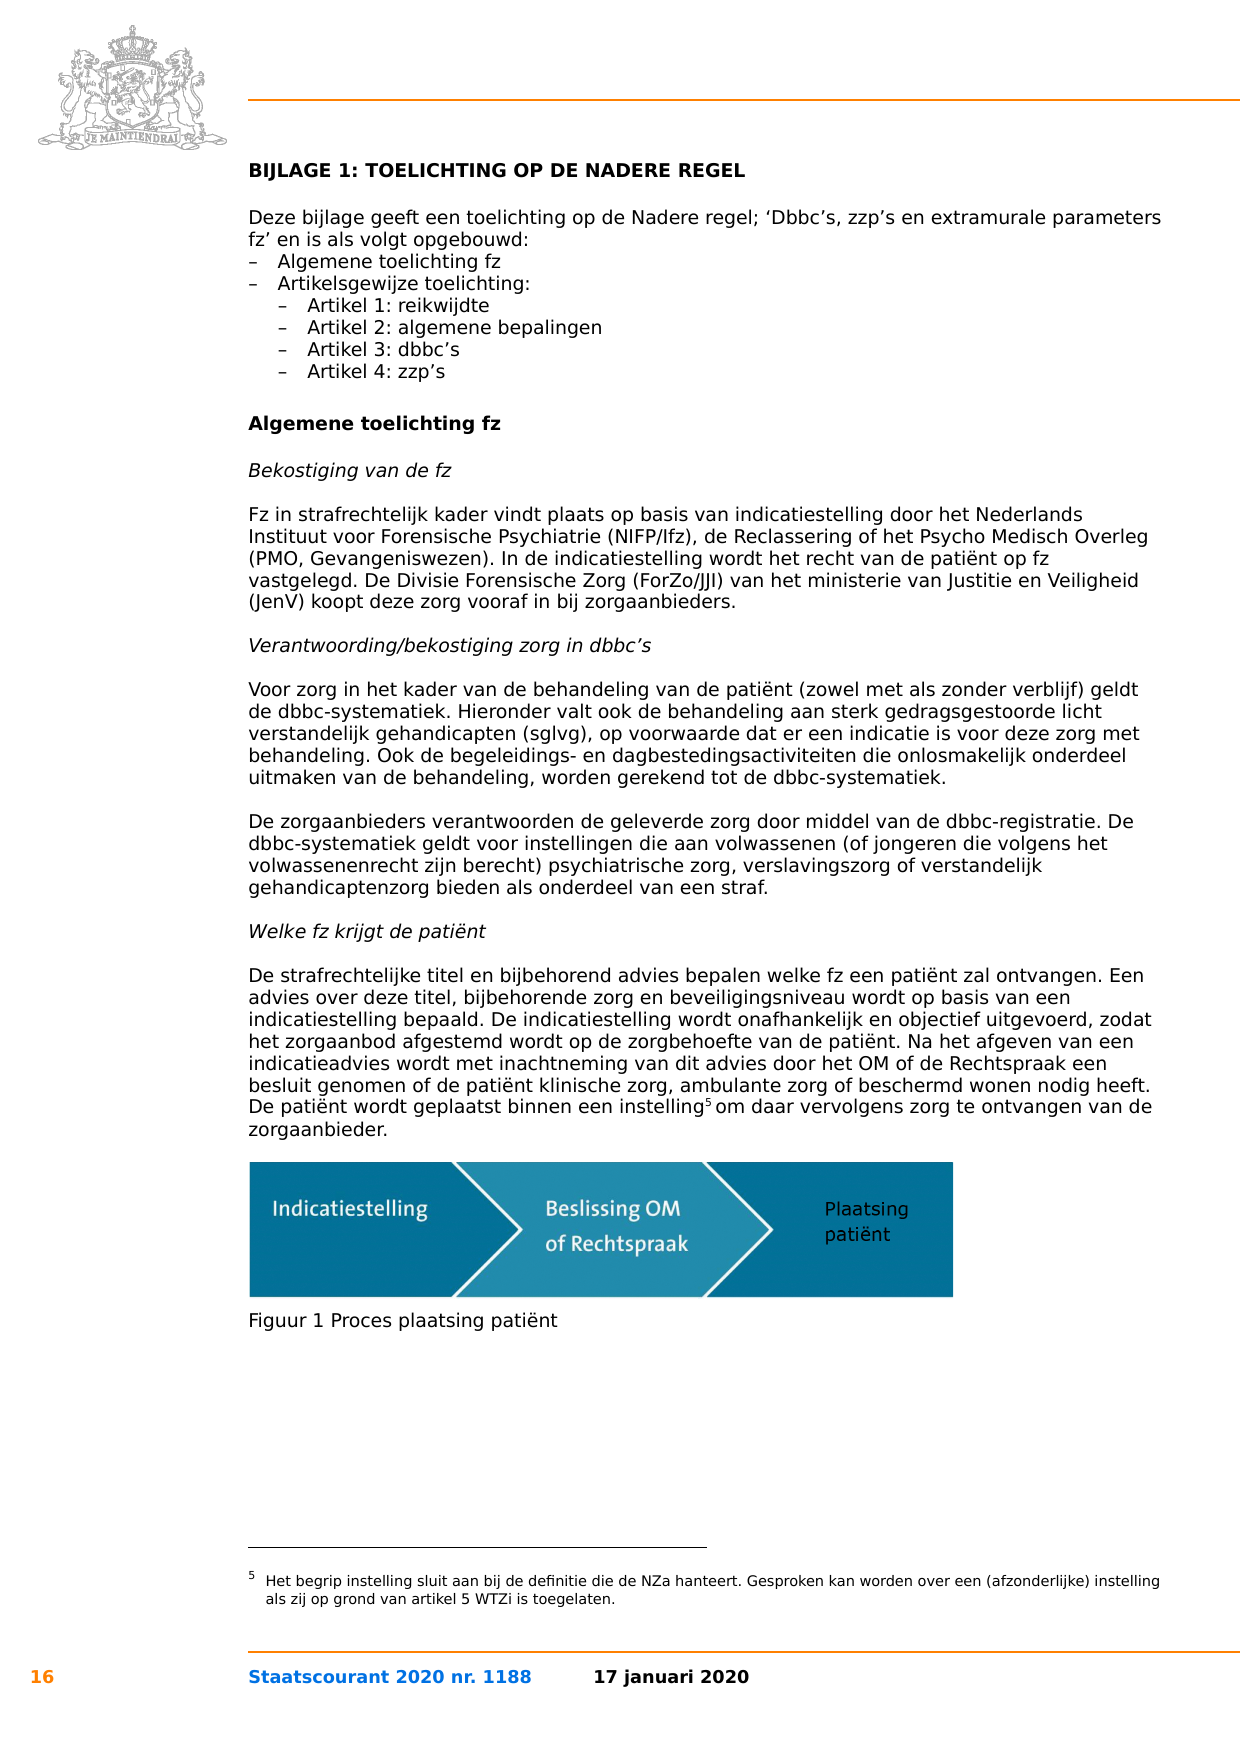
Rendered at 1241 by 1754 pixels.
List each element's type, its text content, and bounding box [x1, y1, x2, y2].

picture [248, 1162, 957, 1299]
text – Algemene toelichting fz [248, 251, 1163, 273]
subtitle BIJLAGE 1: TOELICHTING OP DE NADERE REGEL [248, 160, 1163, 182]
picture [357, 1204, 364, 1216]
picture [404, 1204, 414, 1216]
text Figuur 1 Proces plaatsing patiënt [248, 1310, 957, 1332]
text De zorgaanbieders verantwoorden de geleverde zorg door middel van de dbbc-registratie. De dbbc-systematiek geldt voor instellingen die aan volwassenen (of jongeren die volgens het volwassenenrecht zijn berecht) psychiatrische zorg, verslavingszorg of verstandelijk gehandicaptenzorg bieden als onderdeel van een straf. [248, 811, 1163, 899]
text – Artikel 2: algemene bepalingen [278, 317, 1163, 339]
text De strafrechtelijke titel en bijbehorend advies bepalen welke fz een patiënt zal ontvangen. Een advies over deze titel, bijbehorende zorg en beveiligingsniveau wordt op basis van een indicatiestelling bepaald. De indicatiestelling wordt onafhankelijk en objectief uitgevoerd, zodat het zorgaanbod afgestemd wordt op de zorgbehoefte van de patiënt. Na het afgeven van een indicatieadvies wordt met inachtneming van dit advies door het OM of de Rechtspraak een besluit genomen of de patiënt klinische zorg, ambulante zorg of beschermd wonen nodig heeft. De patiënt wordt geplaatst binnen een instellingom daar vervolgens zorg te ontvangen van de zorgaanbieder. [248, 964, 1163, 1140]
picture [366, 1201, 373, 1217]
subtitle Algemene toelichting fz [248, 413, 1163, 435]
text Het begrip instelling sluit aan bij de definitie die de NZa hanteert. Gesproken kan worden over een (afzonderlijke) instelling als zij op grond van artikel 5 WTZi is toegelaten. [248, 1569, 1163, 1608]
text – Artikel 1: reikwijdte [278, 295, 1163, 317]
picture [374, 1204, 384, 1216]
picture [331, 1201, 337, 1217]
subtitle Bekostiging van de fz [248, 460, 1163, 482]
text – Artikelsgewijze toelichting: [248, 273, 1163, 295]
picture [38, 25, 227, 150]
text – Artikel 4: zzp’s [278, 361, 1163, 383]
picture [346, 1205, 355, 1216]
text Deze bijlage geeft een toelichting op de Nadere regel; ‘Dbbc’s, zzp’s en extramurale parameters fz’ en is als volgt opgebouwd: [248, 207, 1163, 251]
picture [292, 1199, 302, 1216]
text – Artikel 3: dbbc’s [278, 339, 1163, 361]
picture [279, 1205, 289, 1215]
subtitle Welke fz krijgt de patiënt [248, 921, 1163, 943]
text Voor zorg in het kader van de behandeling van de patiënt (zowel met als zonder verblijf) geldt de dbbc-systematiek. Hieronder valt ook de behandeling aan sterk gedragsgestoorde licht verstandelijk gehandicapten (sglvg), op voorwaarde dat er een indicatie is voor deze zorg met behandeling. Ook de begeleidings- en dagbestedingsactiviteiten die onlosmakelijk onderdeel uitmaken van de behandeling, worden gerekend tot de dbbc-systematiek. [248, 679, 1163, 789]
text Fz in strafrechtelijk kader vindt plaats op basis van indicatiestelling door het Nederlands Instituut voor Forensische Psychiatrie (NIFP/Ifz), de Reclassering of het Psycho Medisch Overleg (PMO, Gevangeniswezen). In de indicatiestelling wordt het recht van de patiënt op fz vastgelegd. De Divisie Forensische Zorg (ForZo/JJI) van het ministerie van Justitie en Veiligheid (JenV) koopt deze zorg vooraf in bij zorgaanbieders. [248, 503, 1163, 613]
subtitle Verantwoording/bekostiging zorg in dbbc’s [248, 635, 1163, 657]
picture [417, 1204, 427, 1222]
picture [305, 1201, 329, 1216]
